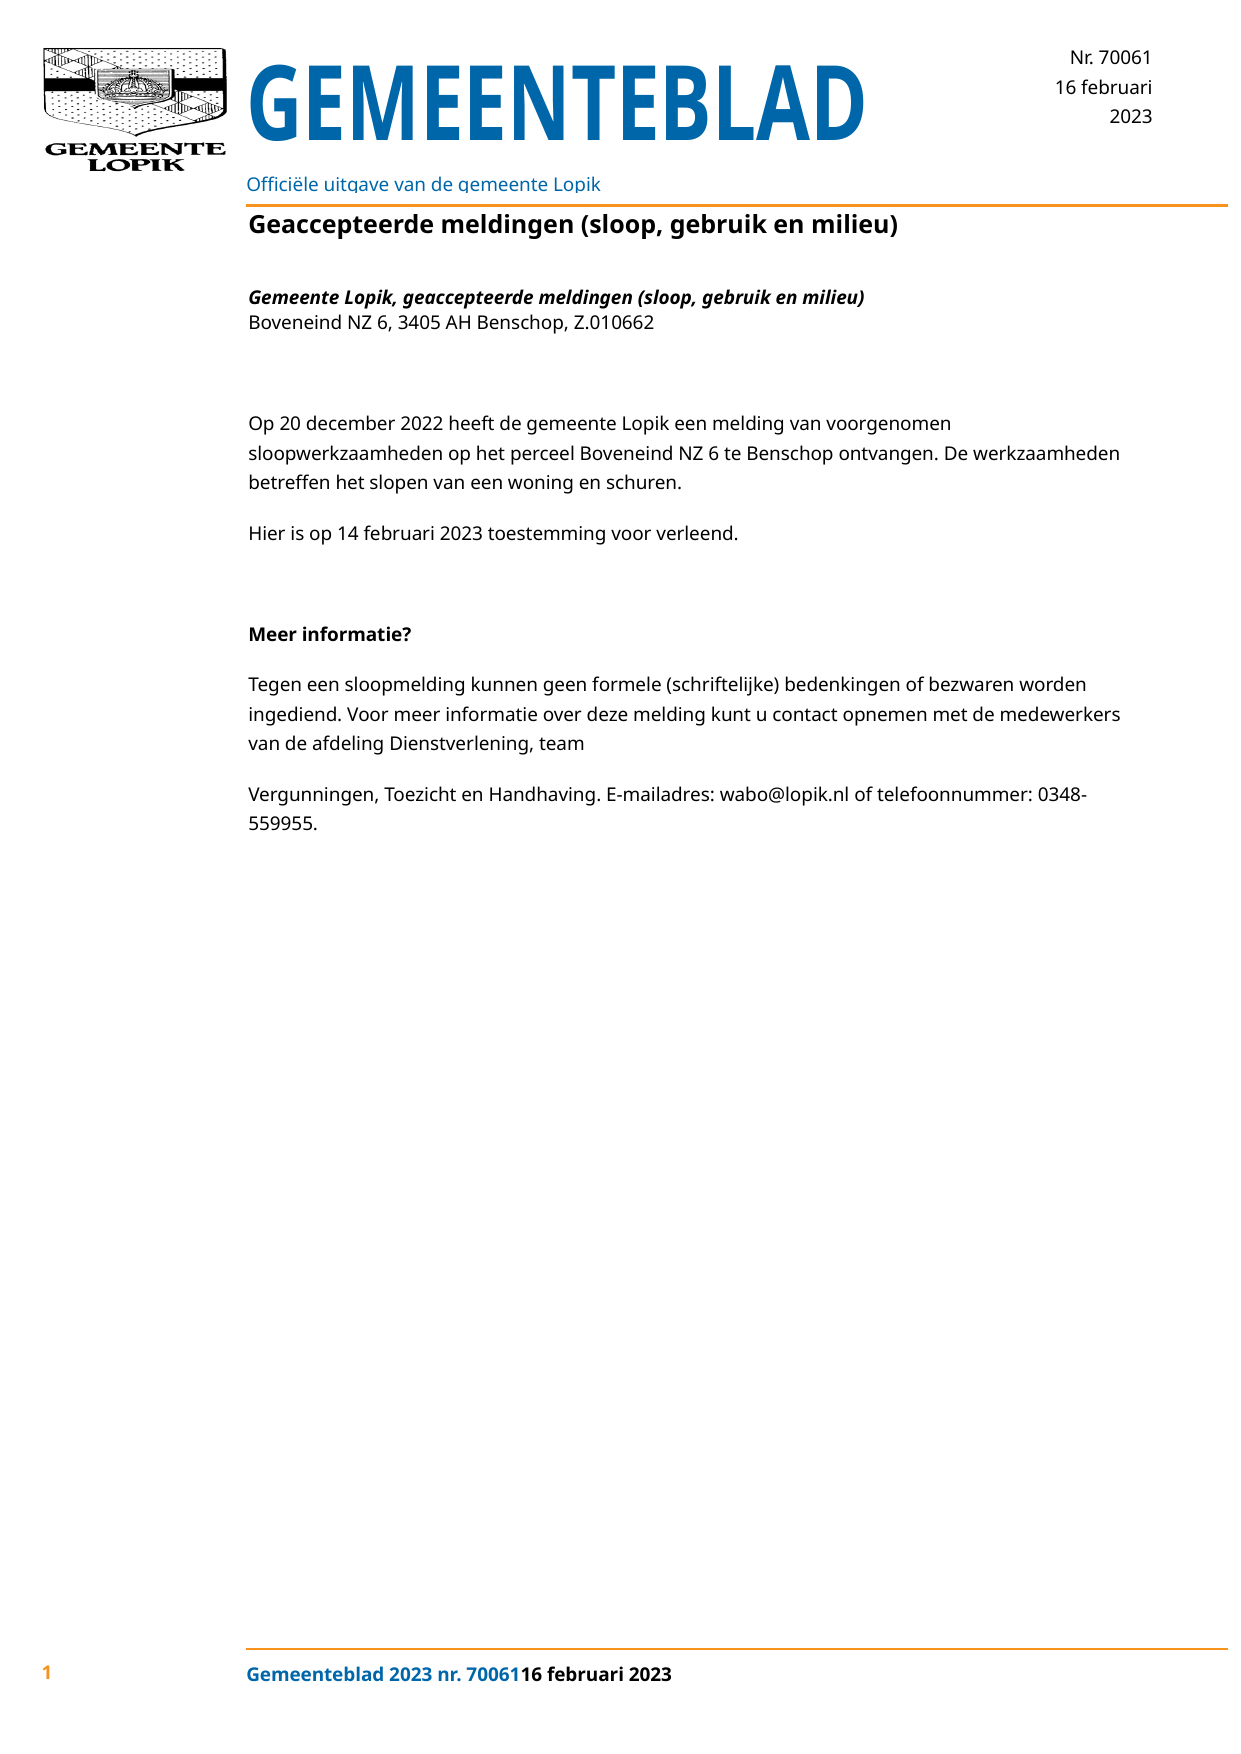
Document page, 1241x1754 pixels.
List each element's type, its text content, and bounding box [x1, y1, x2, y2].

text Op 20 december 2022 heeft de gemeente Lopik een melding van voorgenomen sloopwerkzaamheden op het perceel Boveneind NZ 6 te Benschop ontvangen. De werkzaamheden betreffen het slopen van een woning en schuren. [248, 410, 1152, 495]
text Vergunningen, Toezicht en Handhaving. E-mailadres: wabo@lopik.nl of telefoonnummer: 0348-559955. [248, 781, 1152, 836]
text Meer informatie? [248, 621, 1152, 647]
text Geaccepteerde meldingen (sloop, gebruik en milieu) [248, 207, 1152, 241]
picture [41, 47, 231, 172]
text Hier is op 14 februari 2023 toestemming voor verleend. [248, 520, 1152, 546]
text Gemeente Lopik, geaccepteerde meldingen (sloop, gebruik en milieu) [248, 284, 1152, 309]
text Boveneind NZ 6, 3405 AH Benschop, Z.010662 [248, 309, 1152, 335]
text Tegen een sloopmelding kunnen geen formele (schriftelijke) bedenkingen of bezwaren worden ingediend. Voor meer informatie over deze melding kunt u contact opnemen met de medewerkers van de afdeling Dienstverlening, team [248, 671, 1152, 756]
